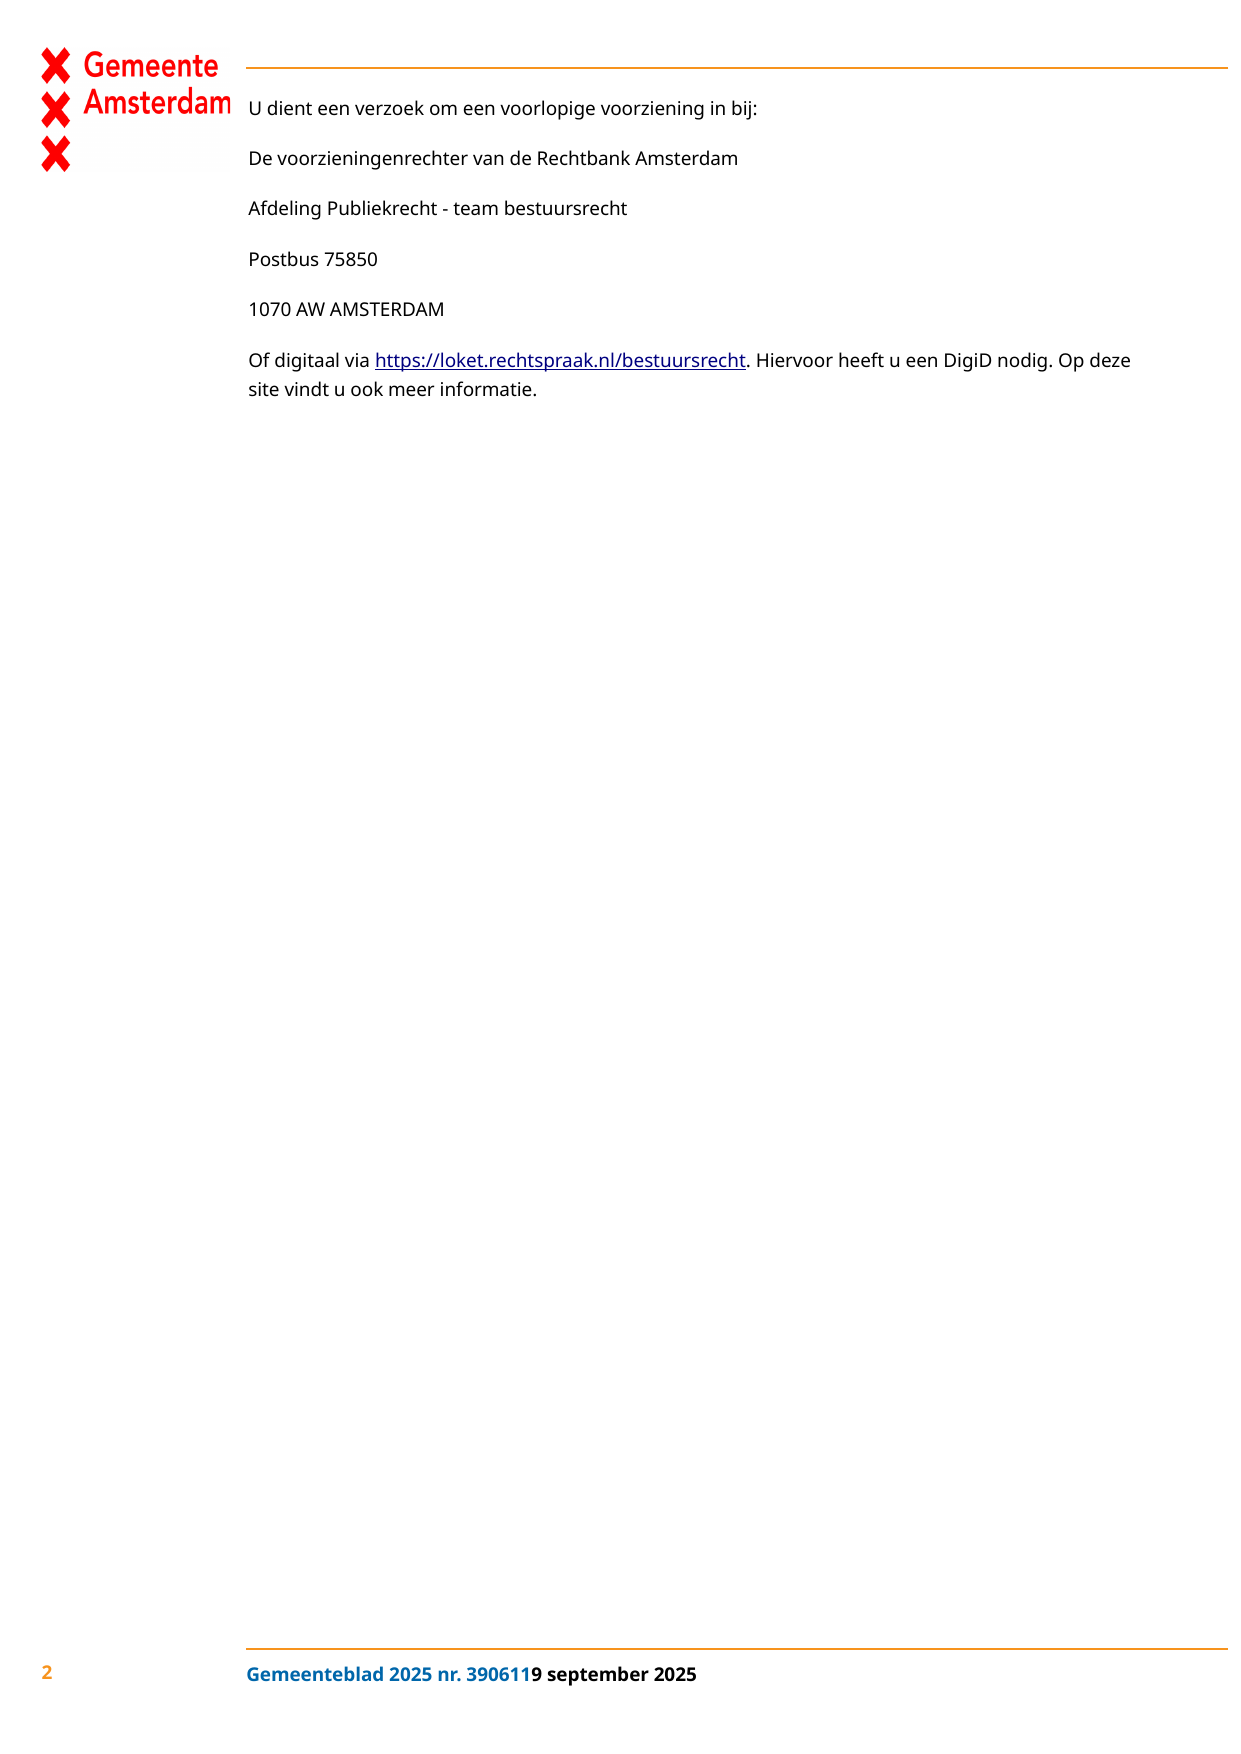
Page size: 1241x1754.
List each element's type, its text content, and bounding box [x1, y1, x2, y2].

text U dient een verzoek om een voorlopige voorziening in bij: [248, 95, 1152, 121]
picture [41, 47, 231, 172]
text 1070 AW AMSTERDAM [248, 296, 1152, 322]
text De voorzieningenrechter van de Rechtbank Amsterdam [248, 145, 1152, 171]
text Postbus 75850 [248, 246, 1152, 272]
text Afdeling Publiekrecht - team bestuursrecht [248, 196, 1152, 221]
text Of digitaal via https://loket.rechtspraak.nl/bestuursrecht. Hiervoor heeft u een DigiD nodig. Op deze site vindt u ook meer informatie. [248, 347, 1152, 402]
